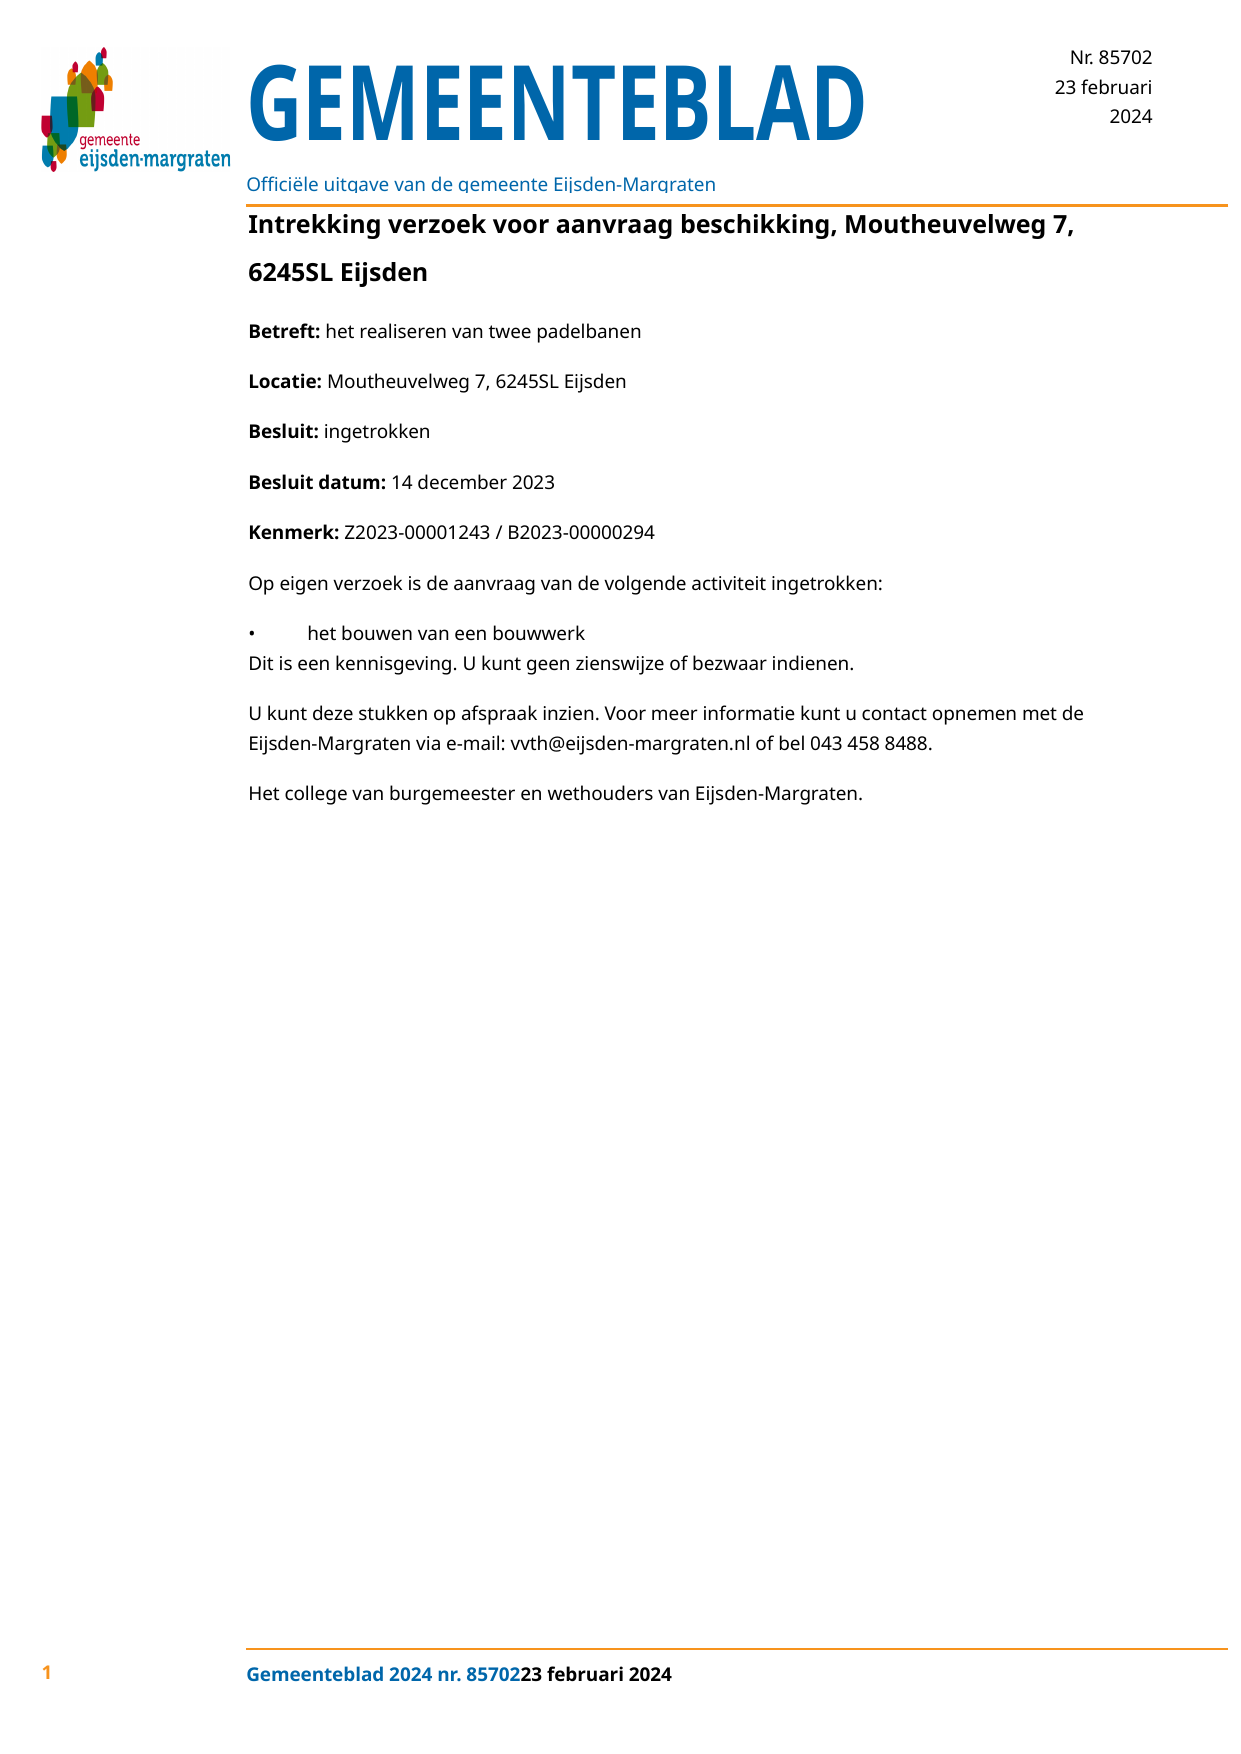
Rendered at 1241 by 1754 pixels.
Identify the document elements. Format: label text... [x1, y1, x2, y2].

text Kenmerk: Z2023-00001243 / B2023-00000294 [248, 519, 1152, 545]
text Intrekking verzoek voor aanvraag beschikking, Moutheuvelweg 7, 6245SL Eijsden [248, 207, 1152, 288]
text Betreft: het realiseren van twee padelbanen [248, 318, 1152, 344]
picture [41, 47, 231, 172]
list het bouwen van een bouwwerk [248, 620, 1152, 646]
text Locatie: Moutheuvelweg 7, 6245SL Eijsden [248, 368, 1152, 394]
text U kunt deze stukken op afspraak inzien. Voor meer informatie kunt u contact opnemen met de Eijsden-Margraten via e-mail: vvth@eijsden-margraten.nl of bel 043 458 8488. [248, 700, 1152, 756]
text Op eigen verzoek is de aanvraag van de volgende activiteit ingetrokken: [248, 570, 1152, 596]
text Dit is een kennisgeving. U kunt geen zienswijze of bezwaar indienen. [248, 650, 1152, 676]
text Besluit: ingetrokken [248, 419, 1152, 444]
text Het college van burgemeester en wethouders van Eijsden-Margraten. [248, 780, 1152, 806]
text Besluit datum: 14 december 2023 [248, 469, 1152, 495]
